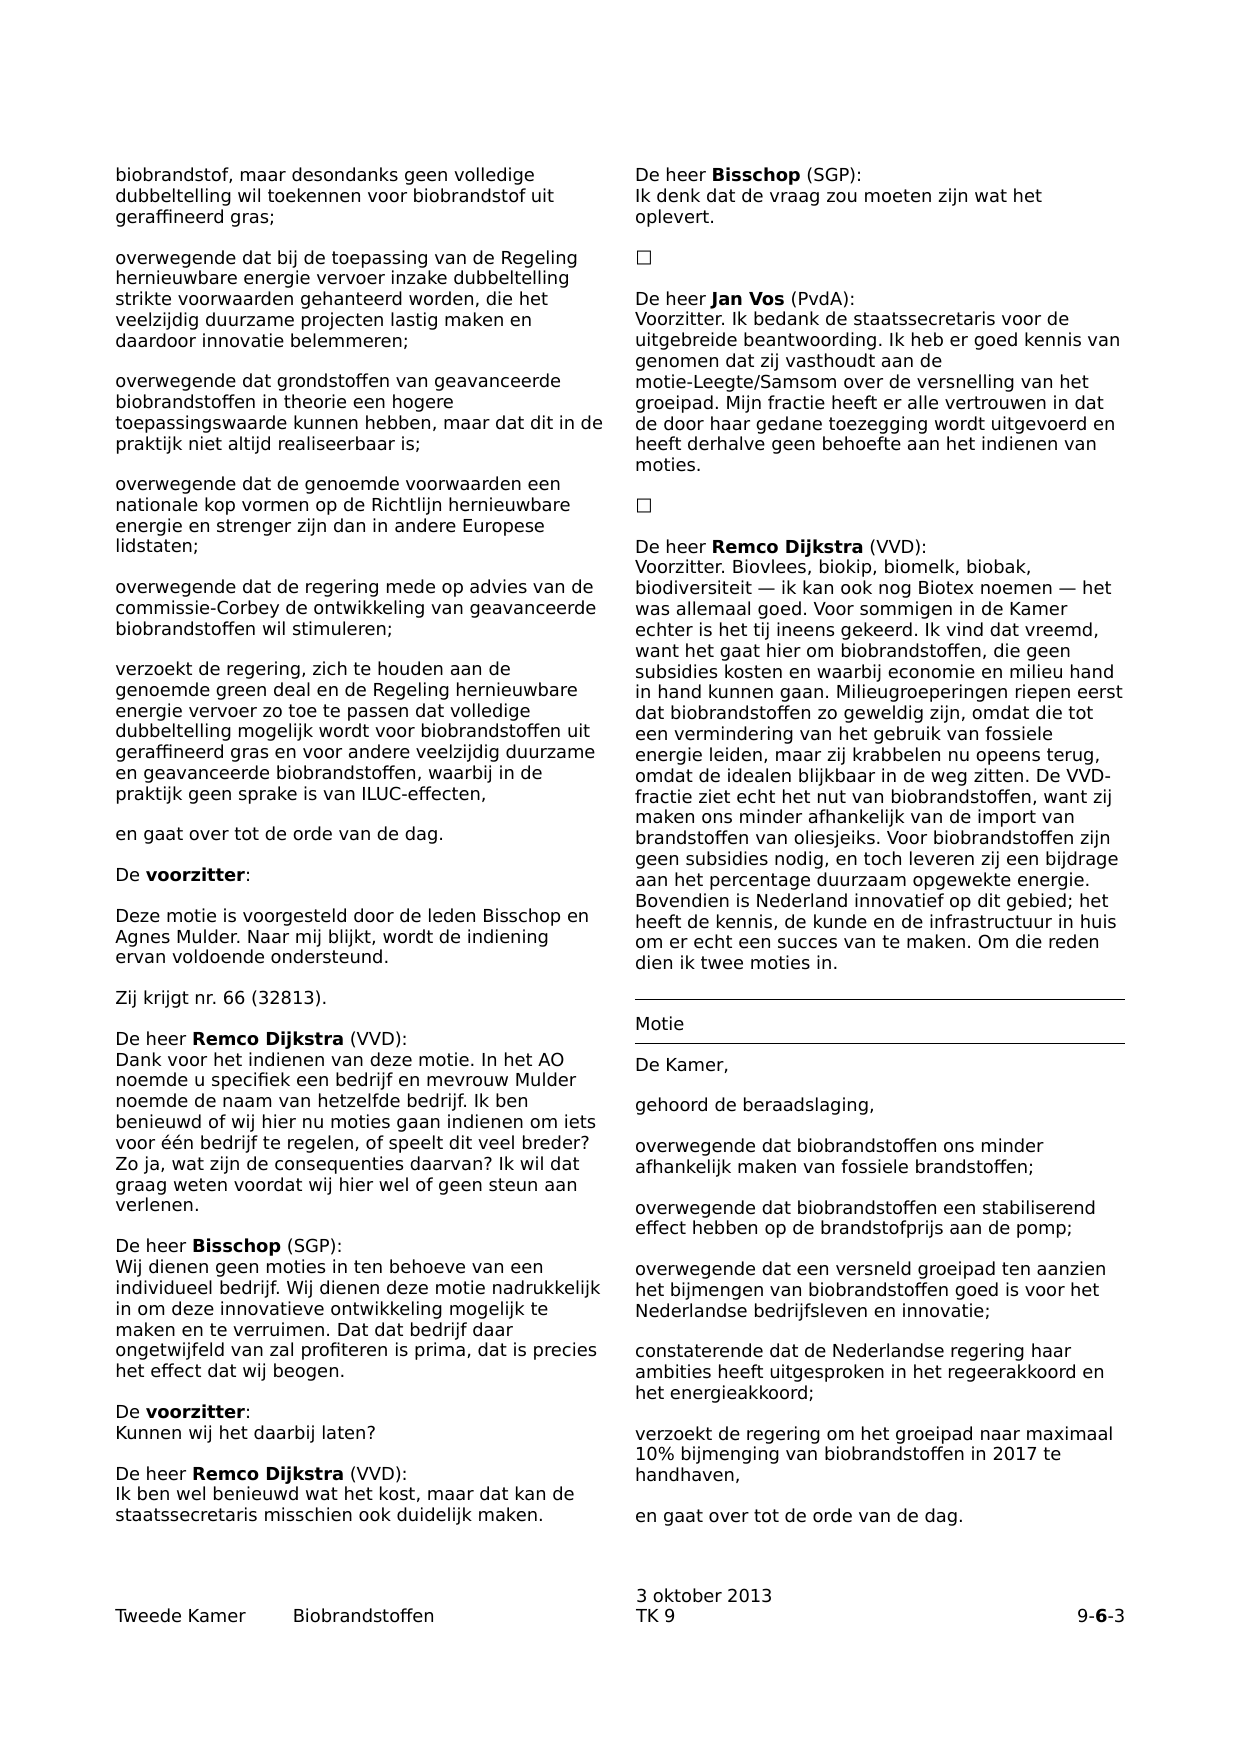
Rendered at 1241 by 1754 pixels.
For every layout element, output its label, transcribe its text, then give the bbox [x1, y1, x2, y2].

text Zij krijgt nr. 66 (32813). [115, 988, 605, 1009]
text constaterende dat de Nederlandse regering haar ambities heeft uitgesproken in het regeerakkoord en het energieakkoord; [635, 1341, 1125, 1403]
text Wij dienen geen moties in ten behoeve van een individueel bedrijf. Wij dienen deze motie nadrukkelijk in om deze innovatieve ontwikkeling mogelijk te maken en te verruimen. Dat dat bedrijf daar ongetwijfeld van zal profiteren is prima, dat is precies het effect dat wij beogen. [115, 1257, 605, 1382]
text Voorzitter. Ik bedank de staatssecretaris voor de uitgebreide beantwoording. Ik heb er goed kennis van genomen dat zij vasthoudt aan de motie-Leegte/Samsom over de versnelling van het groeipad. Mijn fractie heeft er alle vertrouwen in dat de door haar gedane toezegging wordt uitgevoerd en heeft derhalve geen behoefte aan het indienen van moties. [635, 309, 1125, 476]
text De heer Remco Dijkstra (VVD): [115, 1029, 605, 1049]
text De heer Jan Vos (PvdA): [635, 288, 1125, 309]
text ⬜ [635, 248, 1125, 268]
text overwegende dat biobrandstoffen een stabiliserend effect hebben op de brandstofprijs aan de pomp; [635, 1197, 1125, 1239]
text Voorzitter. Biovlees, biokip, biomelk, biobak, biodiversiteit — ik kan ook nog Biotex noemen — het was allemaal goed. Voor sommigen in de Kamer echter is het tij ineens gekeerd. Ik vind dat vreemd, want het gaat hier om biobrandstoffen, die geen subsidies kosten en waarbij economie en milieu hand in hand kunnen gaan. Milieugroeperingen riepen eerst dat biobrandstoffen zo geweldig zijn, omdat die tot een vermindering van het gebruik van fossiele energie leiden, maar zij krabbelen nu opeens terug, omdat de idealen blijkbaar in de weg zitten. De VVD-fractie ziet echt het nut van biobrandstoffen, want zij maken ons minder afhankelijk van de import van brandstoffen van oliesjeiks. Voor biobrandstoffen zijn geen subsidies nodig, en toch leveren zij een bijdrage aan het percentage duurzaam opgewekte energie. Bovendien is Nederland innovatief op dit gebied; het heeft de kennis, de kunde en de infrastructuur in huis om er echt een succes van te maken. Om die reden dien ik twee moties in. [635, 557, 1125, 974]
text overwegende dat de genoemde voorwaarden een nationale kop vormen op de Richtlijn hernieuwbare energie en strenger zijn dan in andere Europese lidstaten; [115, 474, 605, 557]
text overwegende dat grondstoffen van geavanceerde biobrandstoffen in theorie een hogere toepassingswaarde kunnen hebben, maar dat dit in de praktijk niet altijd realiseerbaar is; [115, 371, 605, 454]
text overwegende dat bij de toepassing van de Regeling hernieuwbare energie vervoer inzake dubbeltelling strikte voorwaarden gehanteerd worden, die het veelzijdig duurzame projecten lastig maken en daardoor innovatie belemmeren; [115, 247, 605, 351]
text Dank voor het indienen van deze motie. In het AO noemde u specifiek een bedrijf en mevrouw Mulder noemde de naam van hetzelfde bedrijf. Ik ben benieuwd of wij hier nu moties gaan indienen om iets voor één bedrijf te regelen, of speelt dit veel breder? Zo ja, wat zijn de consequenties daarvan? Ik wil dat graag weten voordat wij hier wel of geen steun aan verlenen. [115, 1049, 605, 1216]
text verzoekt de regering om het groeipad naar maximaal 10% bijmenging van biobrandstoffen in 2017 te handhaven, [635, 1423, 1125, 1486]
text Deze motie is voorgesteld door de leden Bisschop en Agnes Mulder. Naar mij blijkt, wordt de indiening ervan voldoende ondersteund. [115, 906, 605, 968]
text biobrandstof, maar desondanks geen volledige dubbeltelling wil toekennen voor biobrandstof uit geraffineerd gras; [115, 165, 605, 227]
text De Kamer, [635, 1054, 1125, 1075]
text overwegende dat een versneld groeipad ten aanzien het bijmengen van biobrandstoffen goed is voor het Nederlandse bedrijfsleven en innovatie; [635, 1259, 1125, 1321]
text De heer Remco Dijkstra (VVD): [115, 1463, 605, 1484]
text De voorzitter: [115, 865, 605, 886]
text Motie [635, 1014, 1125, 1034]
text Ik ben wel benieuwd wat het kost, maar dat kan de staatssecretaris misschien ook duidelijk maken. [115, 1484, 605, 1526]
text en gaat over tot de orde van de dag. [115, 824, 605, 845]
text overwegende dat de regering mede op advies van de commissie-Corbey de ontwikkeling van geavanceerde biobrandstoffen wil stimuleren; [115, 577, 605, 639]
text en gaat over tot de orde van de dag. [635, 1506, 1125, 1526]
text De voorzitter: [115, 1402, 605, 1422]
text Kunnen wij het daarbij laten? [115, 1422, 605, 1443]
text De heer Bisschop (SGP): [635, 165, 1125, 186]
text De heer Remco Dijkstra (VVD): [635, 537, 1125, 557]
text ⬜ [635, 496, 1125, 517]
text overwegende dat biobrandstoffen ons minder afhankelijk maken van fossiele brandstoffen; [635, 1136, 1125, 1177]
text gehoord de beraadslaging, [635, 1095, 1125, 1116]
text Ik denk dat de vraag zou moeten zijn wat het oplevert. [635, 186, 1125, 228]
text verzoekt de regering, zich te houden aan de genoemde green deal en de Regeling hernieuwbare energie vervoer zo toe te passen dat volledige dubbeltelling mogelijk wordt voor biobrandstoffen uit geraffineerd gras en voor andere veelzijdig duurzame en geavanceerde biobrandstoffen, waarbij in de praktijk geen sprake is van ILUC-effecten, [115, 659, 605, 804]
text De heer Bisschop (SGP): [115, 1236, 605, 1257]
